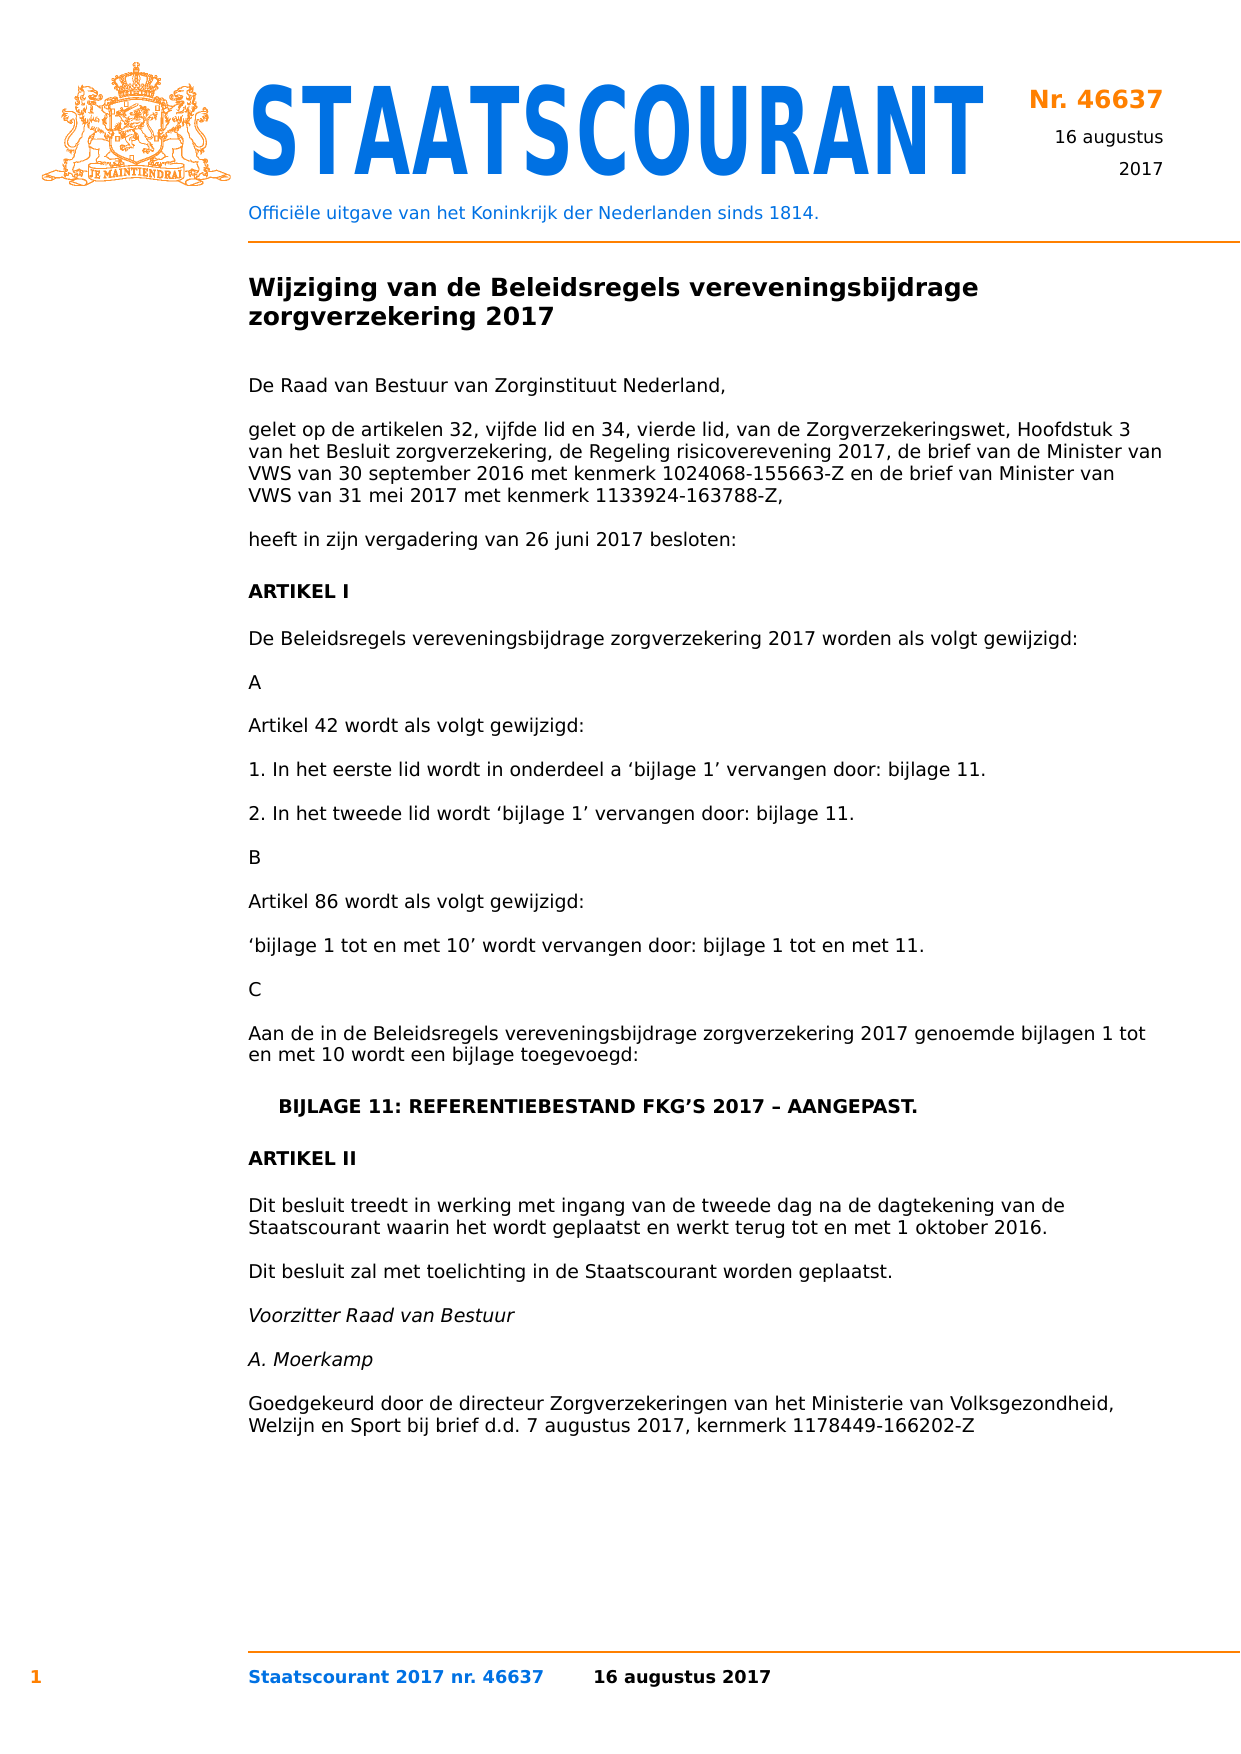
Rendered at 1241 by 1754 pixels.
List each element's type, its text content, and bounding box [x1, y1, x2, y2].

table_cell 2017 [998, 153, 1240, 203]
text A [248, 672, 1163, 693]
text Voorzitter Raad van Bestuur A. Moerkamp [248, 1305, 1163, 1371]
subtitle ARTIKEL II [248, 1148, 1163, 1170]
text ‘bijlage 1 tot en met 10’ wordt vervangen door: bijlage 1 tot en met 11. [248, 935, 1163, 957]
text Artikel 86 wordt als volgt gewijzigd: [248, 891, 1163, 913]
text Aan de in de Beleidsregels vereveningsbijdrage zorgverzekering 2017 genoemde bijlagen 1 tot en met 10 wordt een bijlage toegevoegd: [248, 1022, 1163, 1066]
text B [248, 847, 1163, 869]
text Dit besluit treedt in werking met ingang van de tweede dag na de dagtekening van de Staatscourant waarin het wordt geplaatst en werkt terug tot en met 1 oktober 2016. [248, 1195, 1163, 1239]
table_cell 16 augustus [998, 121, 1240, 153]
text De Beleidsregels vereveningsbijdrage zorgverzekering 2017 worden als volgt gewijzigd: [248, 628, 1163, 650]
text C [248, 978, 1163, 1001]
table_header [25, 62, 248, 241]
text heeft in zijn vergadering van 26 juni 2017 besloten: [248, 529, 1163, 551]
text gelet op de artikelen 32, vijfde lid en 34, vierde lid, van de Zorgverzekeringswet, Hoofdstuk 3 van het Besluit zorgverzekering, de Regeling risicoverevening 2017, de brief van de Minister van VWS van 30 september 2016 met kenmerk 1024068-155663-Z en de brief van Minister van VWS van 31 mei 2017 met kenmerk 1133924-163788-Z, [248, 419, 1163, 507]
table_header STAATSCOURANT [248, 62, 998, 203]
subtitle ARTIKEL I [248, 581, 1163, 603]
text Goedgekeurd door de directeur Zorgverzekeringen van het Ministerie van Volksgezondheid, Welzijn en Sport bij brief d.d. 7 augustus 2017, kernmerk 1178449-166202-Z [248, 1393, 1163, 1437]
text De Raad van Bestuur van Zorginstituut Nederland, [248, 375, 1163, 397]
text 2. In het tweede lid wordt ‘bijlage 1’ vervangen door: bijlage 11. [248, 803, 1163, 825]
text Artikel 42 wordt als volgt gewijzigd: [248, 715, 1163, 737]
table_cell Officiële uitgave van het Koninkrijk der Nederlanden sinds 1814. [248, 203, 1240, 241]
text Dit besluit zal met toelichting in de Staatscourant worden geplaatst. [248, 1261, 1163, 1283]
text 1. In het eerste lid wordt in onderdeel a ‘bijlage 1’ vervangen door: bijlage 11. [248, 759, 1163, 781]
picture [41, 62, 231, 186]
subtitle BIJLAGE 11: REFERENTIEBESTAND FKG’S 2017 – AANGEPAST. [278, 1096, 1163, 1118]
table_header Nr. 46637 [998, 62, 1240, 121]
subtitle Wijziging van de Beleidsregels vereveningsbijdrage zorgverzekering 2017 [248, 273, 1163, 331]
